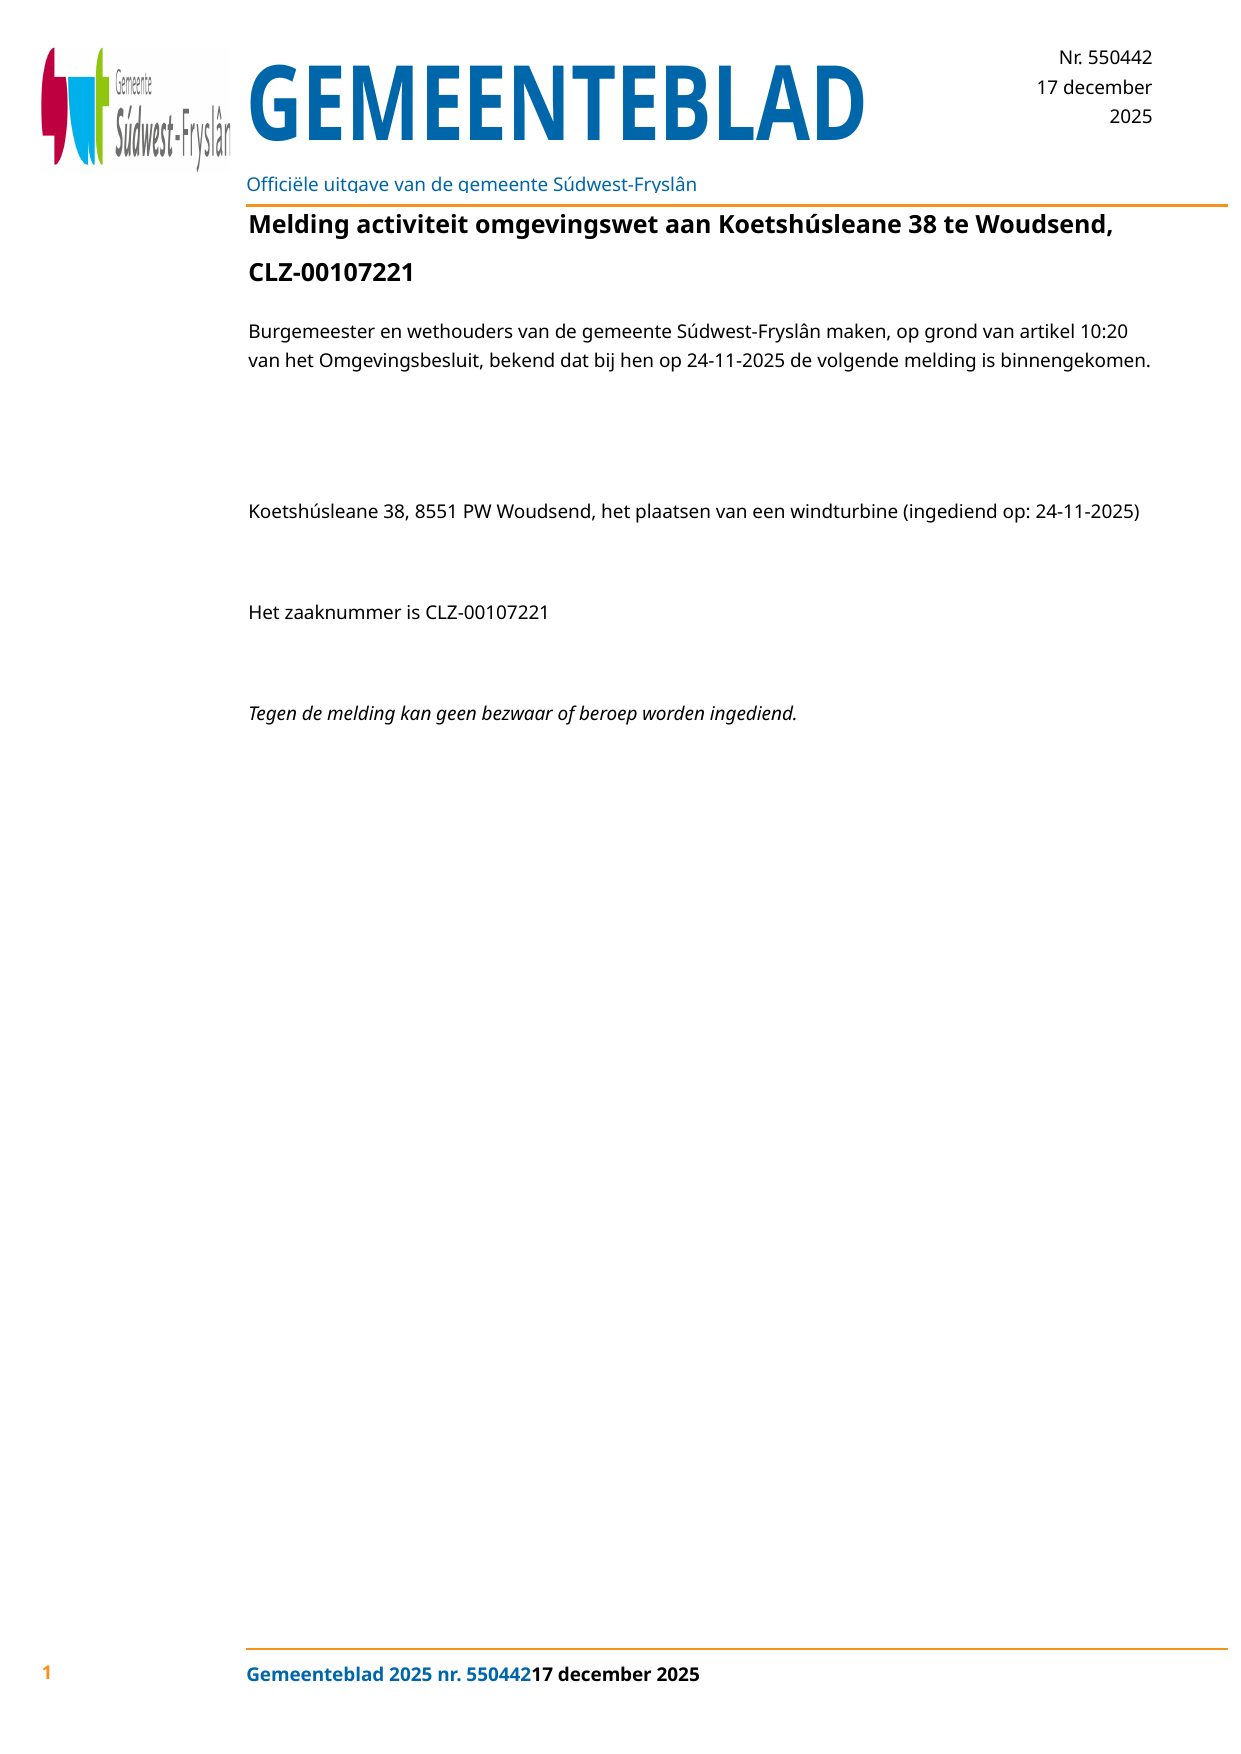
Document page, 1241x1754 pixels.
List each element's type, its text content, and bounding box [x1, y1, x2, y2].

text Burgemeester en wethouders van de gemeente Súdwest-Fryslân maken, op grond van artikel 10:20 van het Omgevingsbesluit, bekend dat bij hen op 24-11-2025 de volgende melding is binnengekomen. [248, 318, 1152, 373]
text Het zaaknummer is CLZ-00107221 [248, 599, 1152, 625]
picture [41, 47, 231, 172]
text Koetshúsleane 38, 8551 PW Woudsend, het plaatsen van een windturbine (ingediend op: 24-11-2025) [248, 499, 1152, 524]
text Tegen de melding kan geen bezwaar of beroep worden ingediend. [248, 700, 1152, 726]
text Melding activiteit omgevingswet aan Koetshúsleane 38 te Woudsend, CLZ-00107221 [248, 207, 1152, 288]
